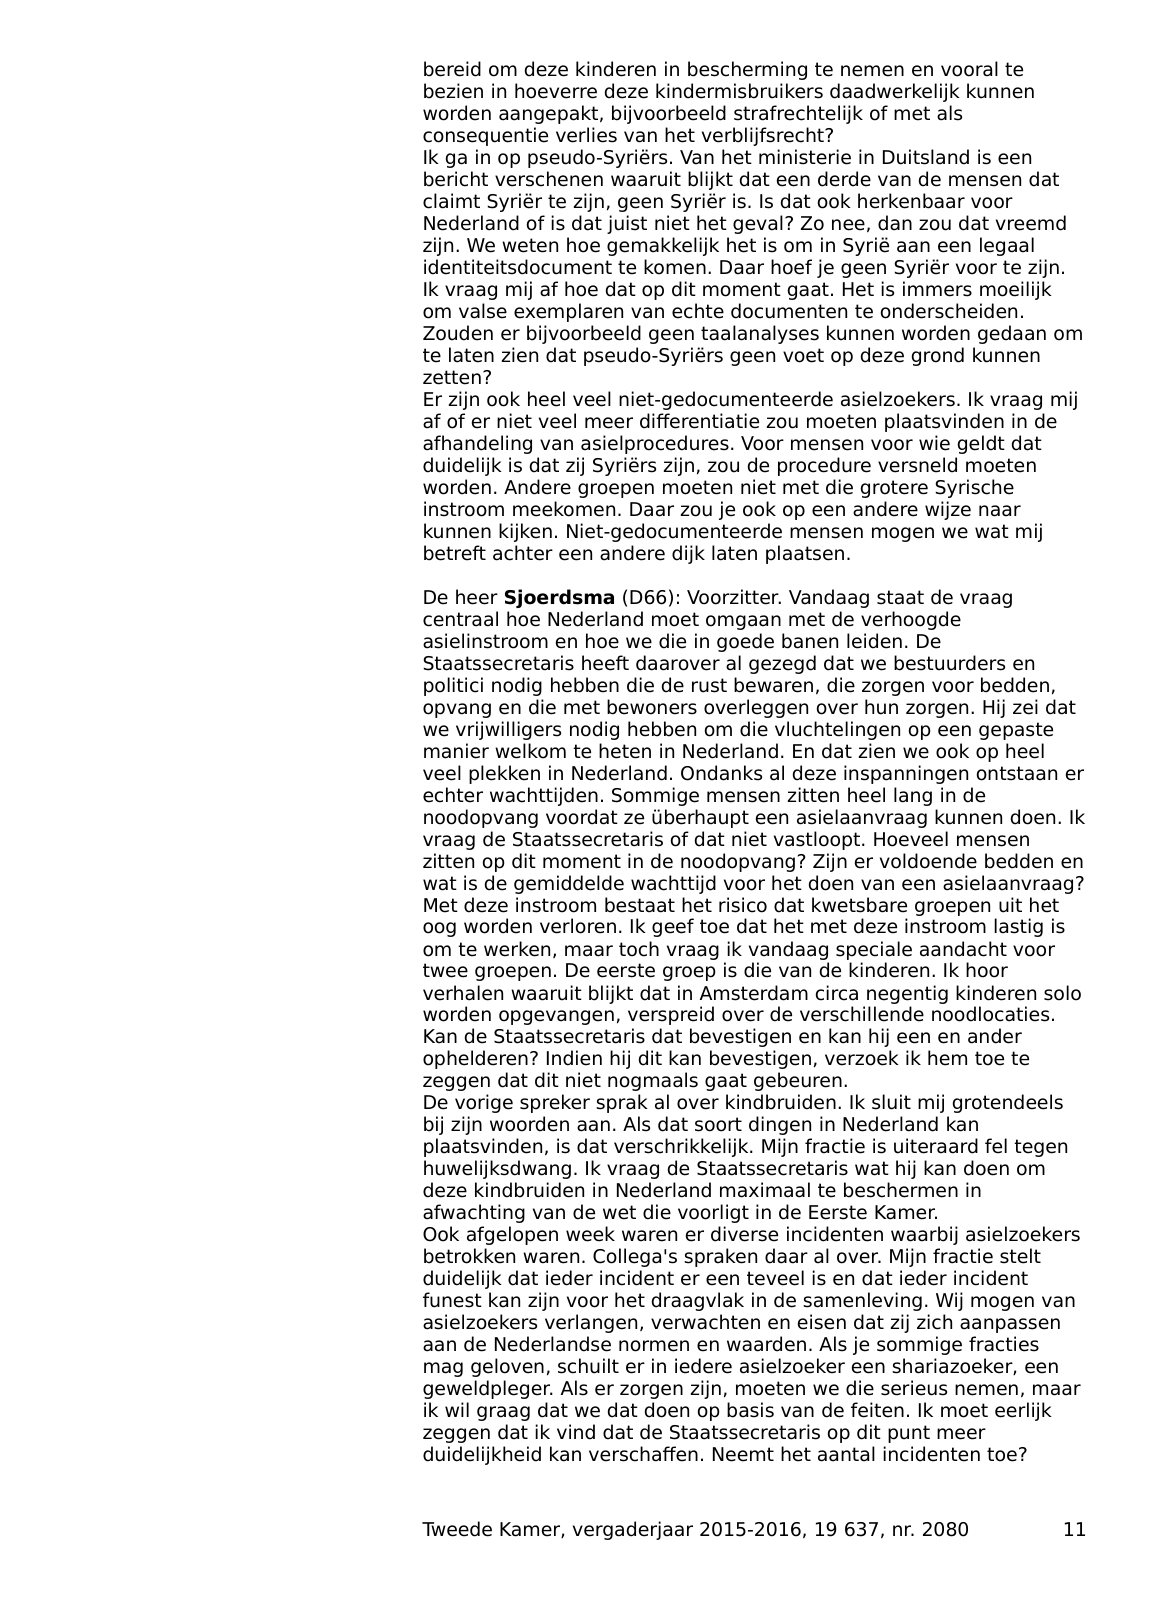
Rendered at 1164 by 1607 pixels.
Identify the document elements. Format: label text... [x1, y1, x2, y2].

text bereid om deze kinderen in bescherming te nemen en vooral te bezien in hoeverre deze kindermisbruikers daadwerkelijk kunnen worden aangepakt, bijvoorbeeld strafrechtelijk of met als consequentie verlies van het verblijfsrecht? [422, 59, 1087, 147]
text De vorige spreker sprak al over kindbruiden. Ik sluit mij grotendeels bij zijn woorden aan. Als dat soort dingen in Nederland kan plaatsvinden, is dat verschrikkelijk. Mijn fractie is uiteraard fel tegen huwelijksdwang. Ik vraag de Staatssecretaris wat hij kan doen om deze kindbruiden in Nederland maximaal te beschermen in afwachting van de wet die voorligt in de Eerste Kamer. [422, 1092, 1087, 1224]
text Ik ga in op pseudo-Syriërs. Van het ministerie in Duitsland is een bericht verschenen waaruit blijkt dat een derde van de mensen dat claimt Syriër te zijn, geen Syriër is. Is dat ook herkenbaar voor Nederland of is dat juist niet het geval? Zo nee, dan zou dat vreemd zijn. We weten hoe gemakkelijk het is om in Syrië aan een legaal identiteitsdocument te komen. Daar hoef je geen Syriër voor te zijn. Ik vraag mij af hoe dat op dit moment gaat. Het is immers moeilijk om valse exemplaren van echte documenten te onderscheiden. Zouden er bijvoorbeeld geen taalanalyses kunnen worden gedaan om te laten zien dat pseudo-Syriërs geen voet op deze grond kunnen zetten? [422, 147, 1087, 389]
text Ook afgelopen week waren er diverse incidenten waarbij asielzoekers betrokken waren. Collega's spraken daar al over. Mijn fractie stelt duidelijk dat ieder incident er een teveel is en dat ieder incident funest kan zijn voor het draagvlak in de samenleving. Wij mogen van asielzoekers verlangen, verwachten en eisen dat zij zich aanpassen aan de Nederlandse normen en waarden. Als je sommige fracties mag geloven, schuilt er in iedere asielzoeker een shariazoeker, een geweldpleger. Als er zorgen zijn, moeten we die serieus nemen, maar ik wil graag dat we dat doen op basis van de feiten. Ik moet eerlijk zeggen dat ik vind dat de Staatssecretaris op dit punt meer duidelijkheid kan verschaffen. Neemt het aantal incidenten toe? [422, 1224, 1087, 1466]
text De heer Sjoerdsma (D66): Voorzitter. Vandaag staat de vraag centraal hoe Nederland moet omgaan met de verhoogde asielinstroom en hoe we die in goede banen leiden. De Staatssecretaris heeft daarover al gezegd dat we bestuurders en politici nodig hebben die de rust bewaren, die zorgen voor bedden, opvang en die met bewoners overleggen over hun zorgen. Hij zei dat we vrijwilligers nodig hebben om die vluchtelingen op een gepaste manier welkom te heten in Nederland. En dat zien we ook op heel veel plekken in Nederland. Ondanks al deze inspanningen ontstaan er echter wachttijden. Sommige mensen zitten heel lang in de noodopvang voordat ze überhaupt een asielaanvraag kunnen doen. Ik vraag de Staatssecretaris of dat niet vastloopt. Hoeveel mensen zitten op dit moment in de noodopvang? Zijn er voldoende bedden en wat is de gemiddelde wachttijd voor het doen van een asielaanvraag? [422, 587, 1087, 894]
text Met deze instroom bestaat het risico dat kwetsbare groepen uit het oog worden verloren. Ik geef toe dat het met deze instroom lastig is om te werken, maar toch vraag ik vandaag speciale aandacht voor twee groepen. De eerste groep is die van de kinderen. Ik hoor verhalen waaruit blijkt dat in Amsterdam circa negentig kinderen solo worden opgevangen, verspreid over de verschillende noodlocaties. Kan de Staatssecretaris dat bevestigen en kan hij een en ander ophelderen? Indien hij dit kan bevestigen, verzoek ik hem toe te zeggen dat dit niet nogmaals gaat gebeuren. [422, 894, 1087, 1092]
text Er zijn ook heel veel niet-gedocumenteerde asielzoekers. Ik vraag mij af of er niet veel meer differentiatie zou moeten plaatsvinden in de afhandeling van asielprocedures. Voor mensen voor wie geldt dat duidelijk is dat zij Syriërs zijn, zou de procedure versneld moeten worden. Andere groepen moeten niet met die grotere Syrische instroom meekomen. Daar zou je ook op een andere wijze naar kunnen kijken. Niet-gedocumenteerde mensen mogen we wat mij betreft achter een andere dijk laten plaatsen. [422, 389, 1087, 564]
